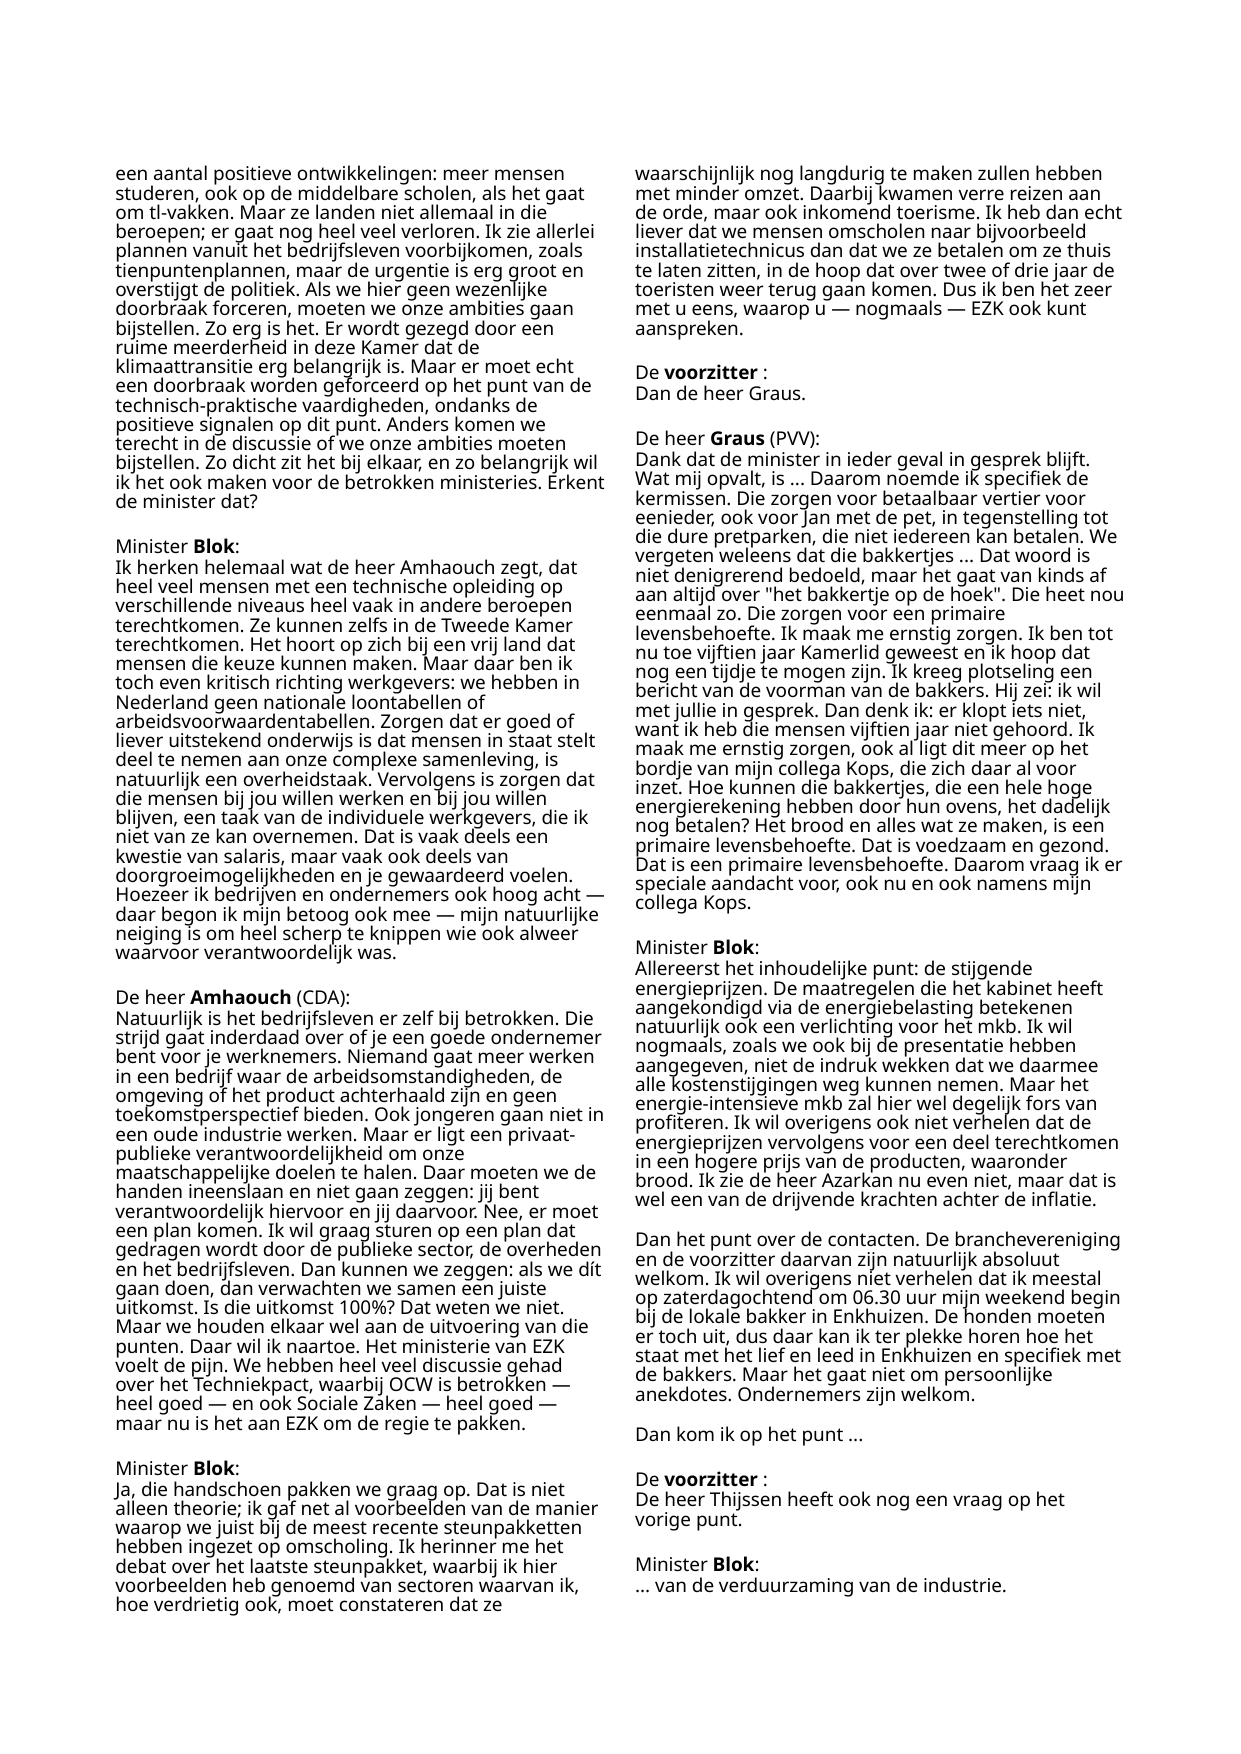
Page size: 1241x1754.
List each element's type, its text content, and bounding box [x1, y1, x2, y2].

text Minister Blok: [115, 1455, 605, 1481]
text De voorzitter : [635, 359, 1125, 385]
text Dan kom ik op het punt ... [635, 1426, 1125, 1445]
text Dan het punt over de contacten. De branchevereniging en de voorzitter daarvan zijn natuurlijk absoluut welkom. Ik wil overigens niet verhelen dat ik meestal op zaterdagochtend om 06.30 uur mijn weekend begin bij de lokale bakker in Enkhuizen. De honden moeten er toch uit, dus daar kan ik ter plekke horen hoe het staat met het lief en leed in Enkhuizen en specifiek met de bakkers. Maar het gaat niet om persoonlijke anekdotes. Ondernemers zijn welkom. [635, 1231, 1125, 1405]
text De voorzitter : [635, 1466, 1125, 1491]
text Minister Blok: [635, 934, 1125, 960]
text De heer Thijssen heeft ook nog een vraag op het vorige punt. [635, 1491, 1125, 1530]
text Minister Blok: [115, 533, 605, 559]
text Natuurlijk is het bedrijfsleven er zelf bij betrokken. Die strijd gaat inderdaad over of je een goede ondernemer bent voor je werknemers. Niemand gaat meer werken in een bedrijf waar de arbeidsomstandigheden, de omgeving of het product achterhaald zijn en geen toekomstperspectief bieden. Ook jongeren gaan niet in een oude industrie werken. Maar er ligt een privaat-publieke verantwoordelijkheid om onze maatschappelijke doelen te halen. Daar moeten we de handen ineenslaan en niet gaan zeggen: jij bent verantwoordelijk hiervoor en jij daarvoor. Nee, er moet een plan komen. Ik wil graag sturen op een plan dat gedragen wordt door de publieke sector, de overheden en het bedrijfsleven. Dan kunnen we zeggen: als we dít gaan doen, dan verwachten we samen een juiste uitkomst. Is die uitkomst 100%? Dat weten we niet. Maar we houden elkaar wel aan de uitvoering van die punten. Daar wil ik naartoe. Het ministerie van EZK voelt de pijn. We hebben heel veel discussie gehad over het Techniekpact, waarbij OCW is betrokken — heel goed — en ook Sociale Zaken — heel goed — maar nu is het aan EZK om de regie te pakken. [115, 1010, 605, 1434]
text De heer Amhaouch (CDA): [115, 984, 605, 1010]
text waarschijnlijk nog langdurig te maken zullen hebben met minder omzet. Daarbij kwamen verre reizen aan de orde, maar ook inkomend toerisme. Ik heb dan echt liever dat we mensen omscholen naar bijvoorbeeld installatietechnicus dan dat we ze betalen om ze thuis te laten zitten, in de hoop dat over twee of drie jaar de toeristen weer terug gaan komen. Dus ik ben het zeer met u eens, waarop u — nogmaals — EZK ook kunt aanspreken. [635, 165, 1125, 339]
text Minister Blok: [635, 1551, 1125, 1577]
text Ik herken helemaal wat de heer Amhaouch zegt, dat heel veel mensen met een technische opleiding op verschillende niveaus heel vaak in andere beroepen terechtkomen. Ze kunnen zelfs in de Tweede Kamer terechtkomen. Het hoort op zich bij een vrij land dat mensen die keuze kunnen maken. Maar daar ben ik toch even kritisch richting werkgevers: we hebben in Nederland geen nationale loontabellen of arbeidsvoorwaardentabellen. Zorgen dat er goed of liever uitstekend onderwijs is dat mensen in staat stelt deel te nemen aan onze complexe samenleving, is natuurlijk een overheidstaak. Vervolgens is zorgen dat die mensen bij jou willen werken en bij jou willen blijven, een taak van de individuele werkgevers, die ik niet van ze kan overnemen. Dat is vaak deels een kwestie van salaris, maar vaak ook deels van doorgroeimogelijkheden en je gewaardeerd voelen. Hoezeer ik bedrijven en ondernemers ook hoog acht — daar begon ik mijn betoog ook mee — mijn natuurlijke neiging is om heel scherp te knippen wie ook alweer waarvoor verantwoordelijk was. [115, 559, 605, 963]
text Dank dat de minister in ieder geval in gesprek blijft. Wat mij opvalt, is ... Daarom noemde ik specifiek de kermissen. Die zorgen voor betaalbaar vertier voor eenieder, ook voor Jan met de pet, in tegenstelling tot die dure pretparken, die niet iedereen kan betalen. We vergeten weleens dat die bakkertjes ... Dat woord is niet denigrerend bedoeld, maar het gaat van kinds af aan altijd over "het bakkertje op de hoek". Die heet nou eenmaal zo. Die zorgen voor een primaire levensbehoefte. Ik maak me ernstig zorgen. Ik ben tot nu toe vijftien jaar Kamerlid geweest en ik hoop dat nog een tijdje te mogen zijn. Ik kreeg plotseling een bericht van de voorman van de bakkers. Hij zei: ik wil met jullie in gesprek. Dan denk ik: er klopt iets niet, want ik heb die mensen vijftien jaar niet gehoord. Ik maak me ernstig zorgen, ook al ligt dit meer op het bordje van mijn collega Kops, die zich daar al voor inzet. Hoe kunnen die bakkertjes, die een hele hoge energierekening hebben door hun ovens, het dadelijk nog betalen? Het brood en alles wat ze maken, is een primaire levensbehoefte. Dat is voedzaam en gezond. Dat is een primaire levensbehoefte. Daarom vraag ik er speciale aandacht voor, ook nu en ook namens mijn collega Kops. [635, 451, 1125, 914]
text Dan de heer Graus. [635, 385, 1125, 404]
text Allereerst het inhoudelijke punt: de stijgende energieprijzen. De maatregelen die het kabinet heeft aangekondigd via de energiebelasting betekenen natuurlijk ook een verlichting voor het mkb. Ik wil nogmaals, zoals we ook bij de presentatie hebben aangegeven, niet de indruk wekken dat we daarmee alle kostenstijgingen weg kunnen nemen. Maar het energie-intensieve mkb zal hier wel degelijk fors van profiteren. Ik wil overigens ook niet verhelen dat de energieprijzen vervolgens voor een deel terechtkomen in een hogere prijs van de producten, waaronder brood. Ik zie de heer Azarkan nu even niet, maar dat is wel een van de drijvende krachten achter de inflatie. [635, 960, 1125, 1211]
text De heer Graus (PVV): [635, 425, 1125, 451]
text ... van de verduurzaming van de industrie. [635, 1577, 1125, 1596]
text een aantal positieve ontwikkelingen: meer mensen studeren, ook op de middelbare scholen, als het gaat om tl-vakken. Maar ze landen niet allemaal in die beroepen; er gaat nog heel veel verloren. Ik zie allerlei plannen vanuit het bedrijfsleven voorbijkomen, zoals tienpuntenplannen, maar de urgentie is erg groot en overstijgt de politiek. Als we hier geen wezenlijke doorbraak forceren, moeten we onze ambities gaan bijstellen. Zo erg is het. Er wordt gezegd door een ruime meerderheid in deze Kamer dat de klimaattransitie erg belangrijk is. Maar er moet echt een doorbraak worden geforceerd op het punt van de technisch-praktische vaardigheden, ondanks de positieve signalen op dit punt. Anders komen we terecht in de discussie of we onze ambities moeten bijstellen. Zo dicht zit het bij elkaar, en zo belangrijk wil ik het ook maken voor de betrokken ministeries. Erkent de minister dat? [115, 165, 605, 512]
text Ja, die handschoen pakken we graag op. Dat is niet alleen theorie; ik gaf net al voorbeelden van de manier waarop we juist bij de meest recente steunpakketten hebben ingezet op omscholing. Ik herinner me het debat over het laatste steunpakket, waarbij ik hier voorbeelden heb genoemd van sectoren waarvan ik, hoe verdrietig ook, moet constateren dat ze [115, 1481, 605, 1615]
